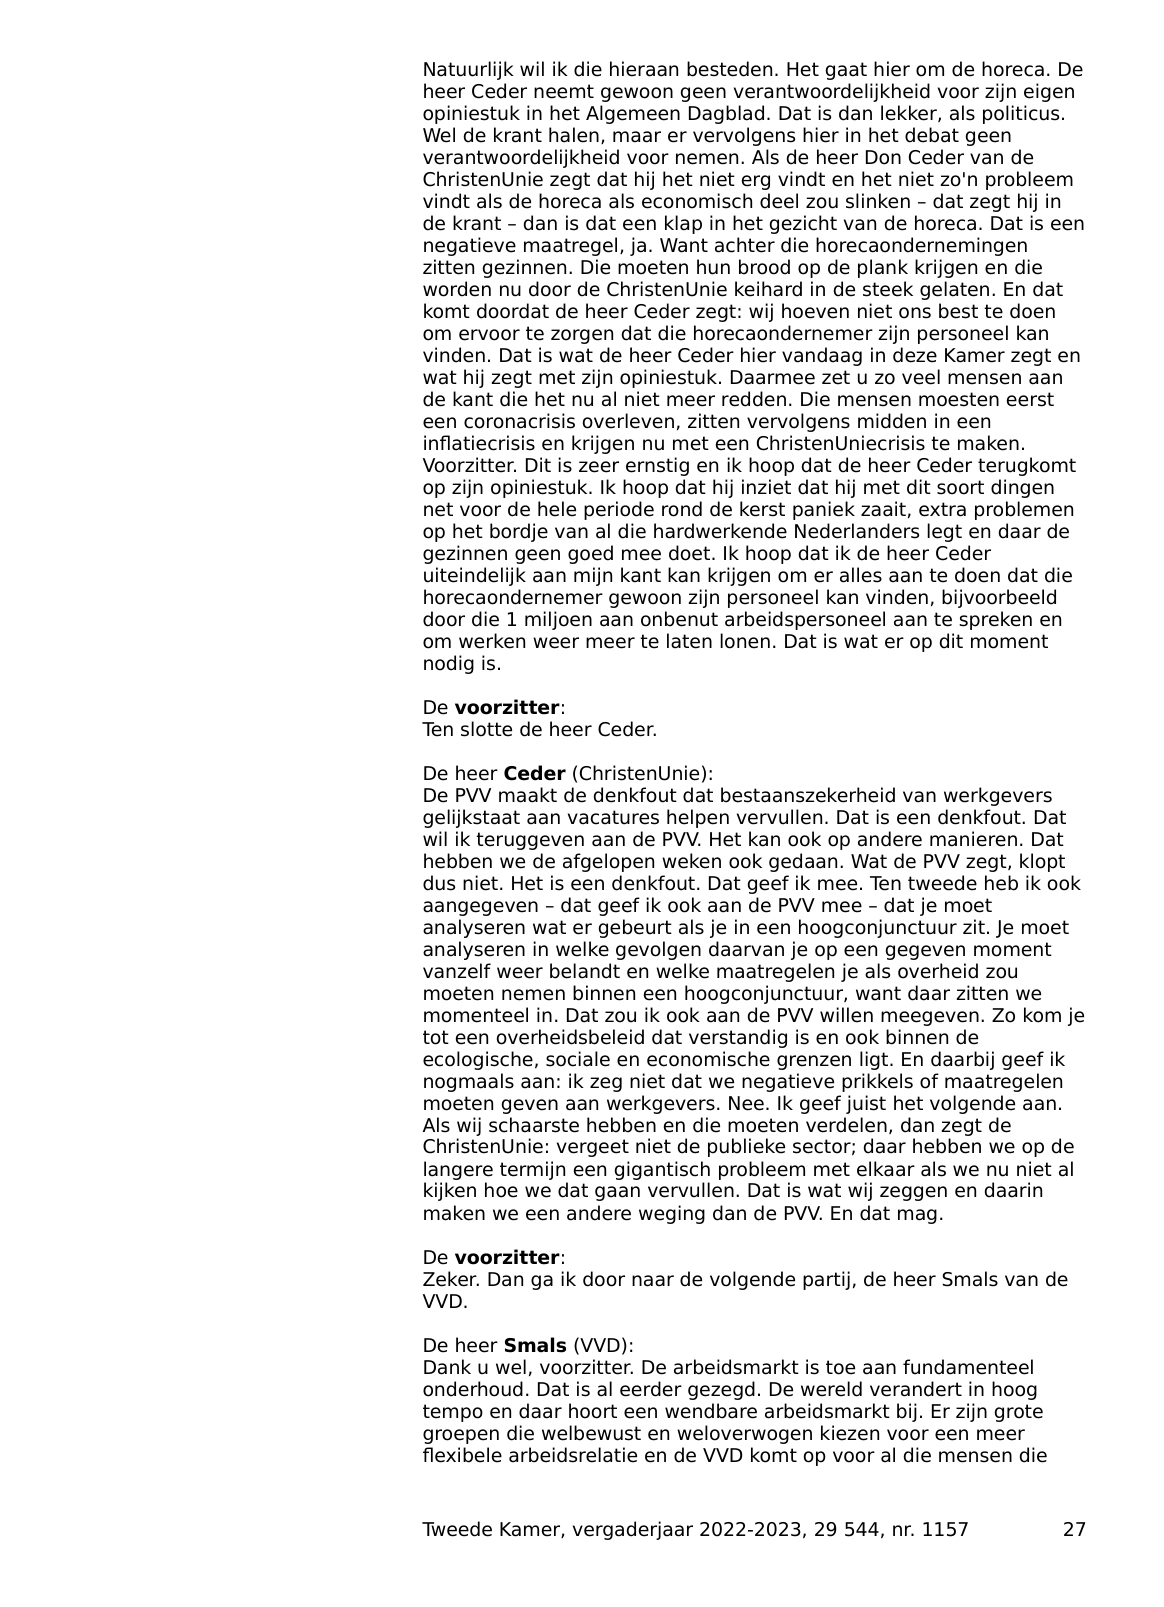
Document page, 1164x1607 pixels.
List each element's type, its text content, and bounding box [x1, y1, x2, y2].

text Natuurlijk wil ik die hieraan besteden. Het gaat hier om de horeca. De heer Ceder neemt gewoon geen verantwoordelijkheid voor zijn eigen opiniestuk in het Algemeen Dagblad. Dat is dan lekker, als politicus. Wel de krant halen, maar er vervolgens hier in het debat geen verantwoordelijkheid voor nemen. Als de heer Don Ceder van de ChristenUnie zegt dat hij het niet erg vindt en het niet zo'n probleem vindt als de horeca als economisch deel zou slinken – dat zegt hij in de krant – dan is dat een klap in het gezicht van de horeca. Dat is een negatieve maatregel, ja. Want achter die horecaondernemingen zitten gezinnen. Die moeten hun brood op de plank krijgen en die worden nu door de ChristenUnie keihard in de steek gelaten. En dat komt doordat de heer Ceder zegt: wij hoeven niet ons best te doen om ervoor te zorgen dat die horecaondernemer zijn personeel kan vinden. Dat is wat de heer Ceder hier vandaag in deze Kamer zegt en wat hij zegt met zijn opiniestuk. Daarmee zet u zo veel mensen aan de kant die het nu al niet meer redden. Die mensen moesten eerst een coronacrisis overleven, zitten vervolgens midden in een inflatiecrisis en krijgen nu met een ChristenUniecrisis te maken. [422, 59, 1087, 455]
text De voorzitter: [422, 697, 1087, 719]
text De heer Ceder (ChristenUnie): [422, 763, 1087, 785]
text Dank u wel, voorzitter. De arbeidsmarkt is toe aan fundamenteel onderhoud. Dat is al eerder gezegd. De wereld verandert in hoog tempo en daar hoort een wendbare arbeidsmarkt bij. Er zijn grote groepen die welbewust en weloverwogen kiezen voor een meer flexibele arbeidsrelatie en de VVD komt op voor al die mensen die [422, 1357, 1087, 1467]
text Voorzitter. Dit is zeer ernstig en ik hoop dat de heer Ceder terugkomt op zijn opiniestuk. Ik hoop dat hij inziet dat hij met dit soort dingen net voor de hele periode rond de kerst paniek zaait, extra problemen op het bordje van al die hardwerkende Nederlanders legt en daar de gezinnen geen goed mee doet. Ik hoop dat ik de heer Ceder uiteindelijk aan mijn kant kan krijgen om er alles aan te doen dat die horecaondernemer gewoon zijn personeel kan vinden, bijvoorbeeld door die 1 miljoen aan onbenut arbeidspersoneel aan te spreken en om werken weer meer te laten lonen. Dat is wat er op dit moment nodig is. [422, 455, 1087, 674]
text De voorzitter: [422, 1247, 1087, 1268]
text De heer Smals (VVD): [422, 1335, 1087, 1357]
text De PVV maakt de denkfout dat bestaanszekerheid van werkgevers gelijkstaat aan vacatures helpen vervullen. Dat is een denkfout. Dat wil ik teruggeven aan de PVV. Het kan ook op andere manieren. Dat hebben we de afgelopen weken ook gedaan. Wat de PVV zegt, klopt dus niet. Het is een denkfout. Dat geef ik mee. Ten tweede heb ik ook aangegeven – dat geef ik ook aan de PVV mee – dat je moet analyseren wat er gebeurt als je in een hoogconjunctuur zit. Je moet analyseren in welke gevolgen daarvan je op een gegeven moment vanzelf weer belandt en welke maatregelen je als overheid zou moeten nemen binnen een hoogconjunctuur, want daar zitten we momenteel in. Dat zou ik ook aan de PVV willen meegeven. Zo kom je tot een overheidsbeleid dat verstandig is en ook binnen de ecologische, sociale en economische grenzen ligt. En daarbij geef ik nogmaals aan: ik zeg niet dat we negatieve prikkels of maatregelen moeten geven aan werkgevers. Nee. Ik geef juist het volgende aan. Als wij schaarste hebben en die moeten verdelen, dan zegt de ChristenUnie: vergeet niet de publieke sector; daar hebben we op de langere termijn een gigantisch probleem met elkaar als we nu niet al kijken hoe we dat gaan vervullen. Dat is wat wij zeggen en daarin maken we een andere weging dan de PVV. En dat mag. [422, 785, 1087, 1224]
text Ten slotte de heer Ceder. [422, 719, 1087, 741]
text Zeker. Dan ga ik door naar de volgende partij, de heer Smals van de VVD. [422, 1268, 1087, 1312]
